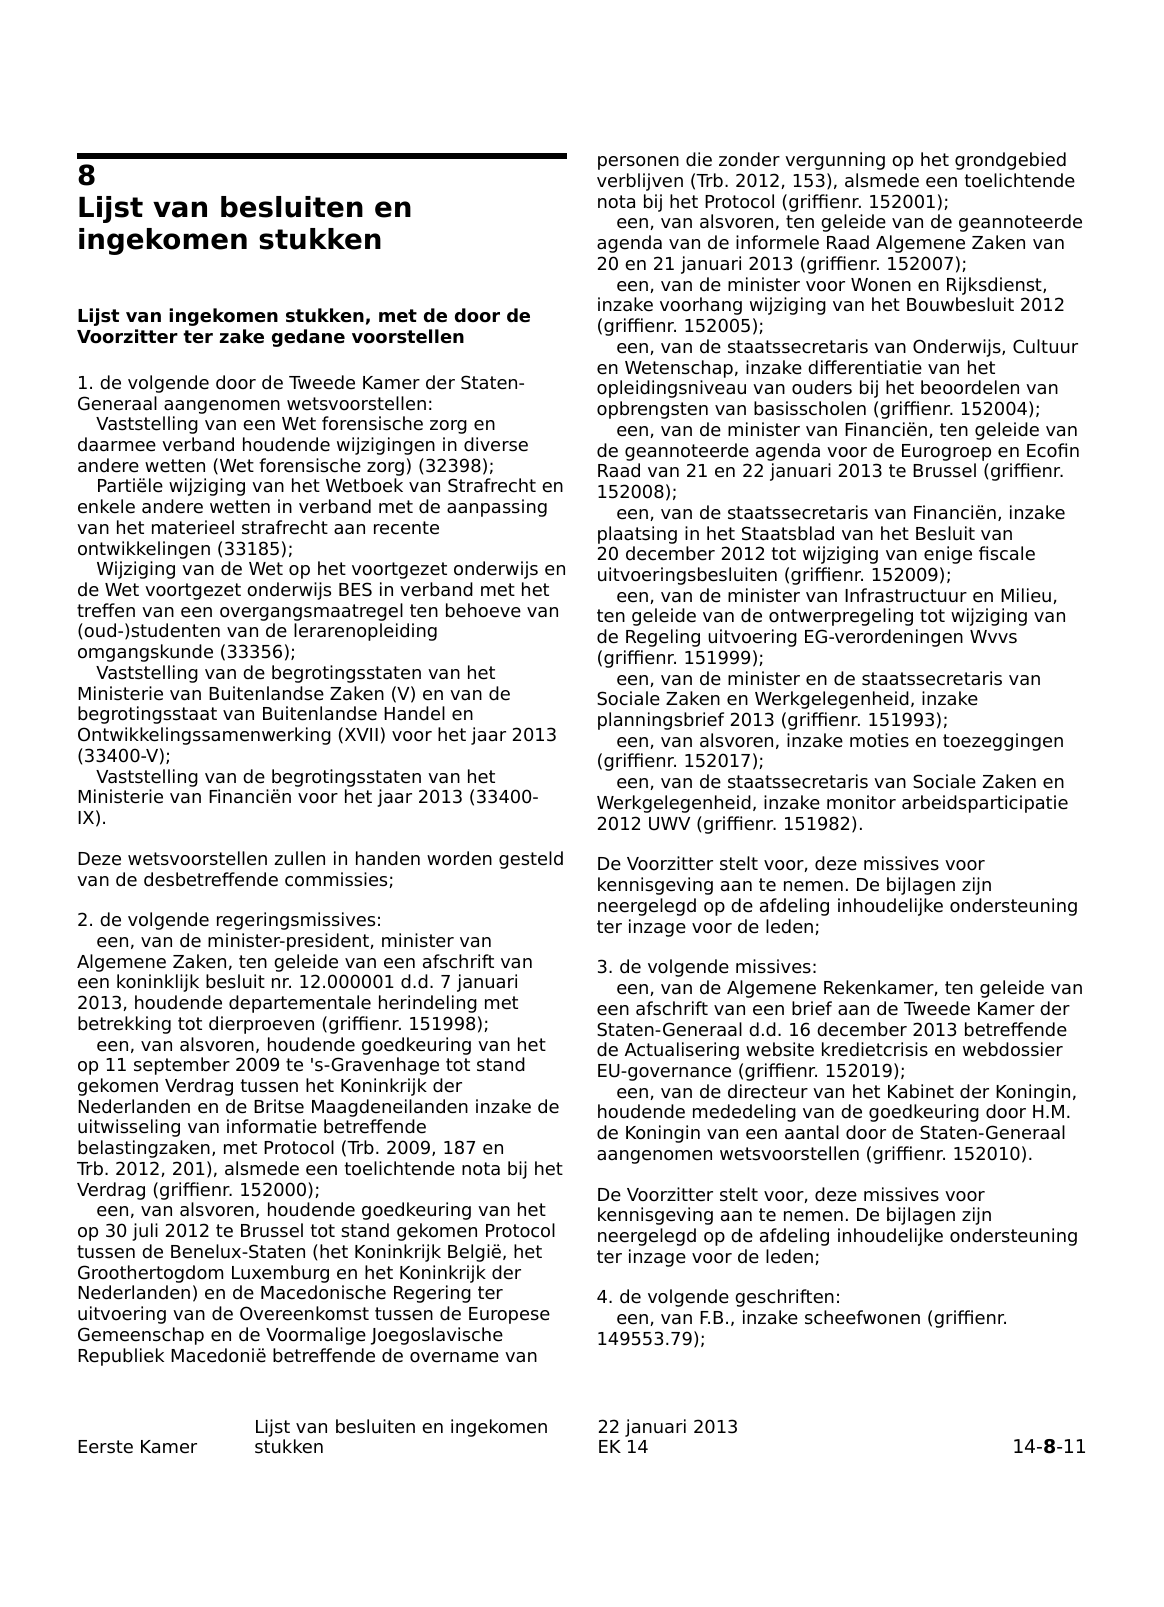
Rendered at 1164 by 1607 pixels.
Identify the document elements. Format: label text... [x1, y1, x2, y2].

subtitle Lijst van ingekomen stukken, met de door de Voorzitter ter zake gedane voorstellen [77, 306, 567, 348]
text 4. de volgende geschriften: [596, 1287, 1087, 1308]
text Vaststelling van een Wet forensische zorg en daarmee verband houdende wijzigingen in diverse andere wetten (Wet forensische zorg) (32398); [77, 414, 567, 476]
text een, van alsvoren, inzake moties en toezeggingen (griffienr. 152017); [596, 731, 1087, 772]
text Wijziging van de Wet op het voortgezet onderwijs en de Wet voortgezet onderwijs BES in verband met het treffen van een overgangsmaatregel ten behoeve van (oud-)studenten van de lerarenopleiding omgangskunde (33356); [77, 559, 567, 663]
text een, van de minister voor Wonen en Rijksdienst, inzake voorhang wijziging van het Bouwbesluit 2012 (griffienr. 152005); [596, 274, 1087, 337]
text 3. de volgende missives: [596, 957, 1087, 978]
text een, van de minister van Infrastructuur en Milieu, ten geleide van de ontwerpregeling tot wijziging van de Regeling uitvoering EG-verordeningen Wvvs (griffienr. 151999); [596, 586, 1087, 668]
text personen die zonder vergunning op het grondgebied verblijven (Trb. 2012, 153), alsmede een toelichtende nota bij het Protocol (griffienr. 152001); [596, 150, 1087, 212]
text Vaststelling van de begrotingsstaten van het Ministerie van Financiën voor het jaar 2013 (33400-IX). [77, 766, 567, 829]
text Partiële wijziging van het Wetboek van Strafrecht en enkele andere wetten in verband met de aanpassing van het materieel strafrecht aan recente ontwikkelingen (33185); [77, 476, 567, 559]
text een, van de staatssecretaris van Sociale Zaken en Werkgelegenheid, inzake monitor arbeidsparticipatie 2012 UWV (griffienr. 151982). [596, 772, 1087, 834]
text een, van alsvoren, ten geleide van de geannoteerde agenda van de informele Raad Algemene Zaken van 20 en 21 januari 2013 (griffienr. 152007); [596, 212, 1087, 274]
text een, van de staatssecretaris van Onderwijs, Cultuur en Wetenschap, inzake differentiatie van het opleidingsniveau van ouders bij het beoordelen van opbrengsten van basisscholen (griffienr. 152004); [596, 337, 1087, 420]
text De Voorzitter stelt voor, deze missives voor kennisgeving aan te nemen. De bijlagen zijn neergelegd op de afdeling inhoudelijke ondersteuning ter inzage voor de leden; [596, 1184, 1087, 1267]
text 2. de volgende regeringsmissives: [77, 910, 567, 931]
text een, van de minister van Financiën, ten geleide van de geannoteerde agenda voor de Eurogroep en Ecofin Raad van 21 en 22 januari 2013 te Brussel (griffienr. 152008); [596, 420, 1087, 503]
text De Voorzitter stelt voor, deze missives voor kennisgeving aan te nemen. De bijlagen zijn neergelegd op de afdeling inhoudelijke ondersteuning ter inzage voor de leden; [596, 854, 1087, 937]
text een, van de staatssecretaris van Financiën, inzake plaatsing in het Staatsblad van het Besluit van 20 december 2012 tot wijziging van enige fiscale uitvoeringsbesluiten (griffienr. 152009); [596, 503, 1087, 586]
text een, van de minister en de staatssecretaris van Sociale Zaken en Werkgelegenheid, inzake planningsbrief 2013 (griffienr. 151993); [596, 668, 1087, 731]
text een, van alsvoren, houdende goedkeuring van het op 11 september 2009 te 's-Gravenhage tot stand gekomen Verdrag tussen het Koninkrijk der Nederlanden en de Britse Maagdeneilanden inzake de uitwisseling van informatie betreffende belastingzaken, met Protocol (Trb. 2009, 187 en Trb. 2012, 201), alsmede een toelichtende nota bij het Verdrag (griffienr. 152000); [77, 1034, 567, 1200]
text Deze wetsvoorstellen zullen in handen worden gesteld van de desbetreffende commissies; [77, 849, 567, 890]
text een, van alsvoren, houdende goedkeuring van het op 30 juli 2012 te Brussel tot stand gekomen Protocol tussen de Benelux-Staten (het Koninkrijk België, het Groothertogdom Luxemburg en het Koninkrijk der Nederlanden) en de Macedonische Regering ter uitvoering van de Overeenkomst tussen de Europese Gemeenschap en de Voormalige Joegoslavische Republiek Macedonië betreffende de overname van [77, 1200, 567, 1366]
text Vaststelling van de begrotingsstaten van het Ministerie van Buitenlandse Zaken (V) en van de begrotingsstaat van Buitenlandse Handel en Ontwikkelingssamenwerking (XVII) voor het jaar 2013 (33400-V); [77, 663, 567, 766]
text 1. de volgende door de Tweede Kamer der Staten-Generaal aangenomen wetsvoorstellen: [77, 373, 567, 414]
text een, van de minister-president, minister van Algemene Zaken, ten geleide van een afschrift van een koninklijk besluit nr. 12.000001 d.d. 7 januari 2013, houdende departementale herindeling met betrekking tot dierproeven (griffienr. 151998); [77, 931, 567, 1034]
title 8 Lijst van besluiten en ingekomen stukken [77, 159, 567, 256]
text een, van F.B., inzake scheefwonen (griffienr. 149553.79); [596, 1308, 1087, 1349]
text een, van de directeur van het Kabinet der Koningin, houdende mededeling van de goedkeuring door H.M. de Koningin van een aantal door de Staten-Generaal aangenomen wetsvoorstellen (griffienr. 152010). [596, 1082, 1087, 1164]
text een, van de Algemene Rekenkamer, ten geleide van een afschrift van een brief aan de Tweede Kamer der Staten-Generaal d.d. 16 december 2013 betreffende de Actualisering website kredietcrisis en webdossier EU-governance (griffienr. 152019); [596, 978, 1087, 1082]
